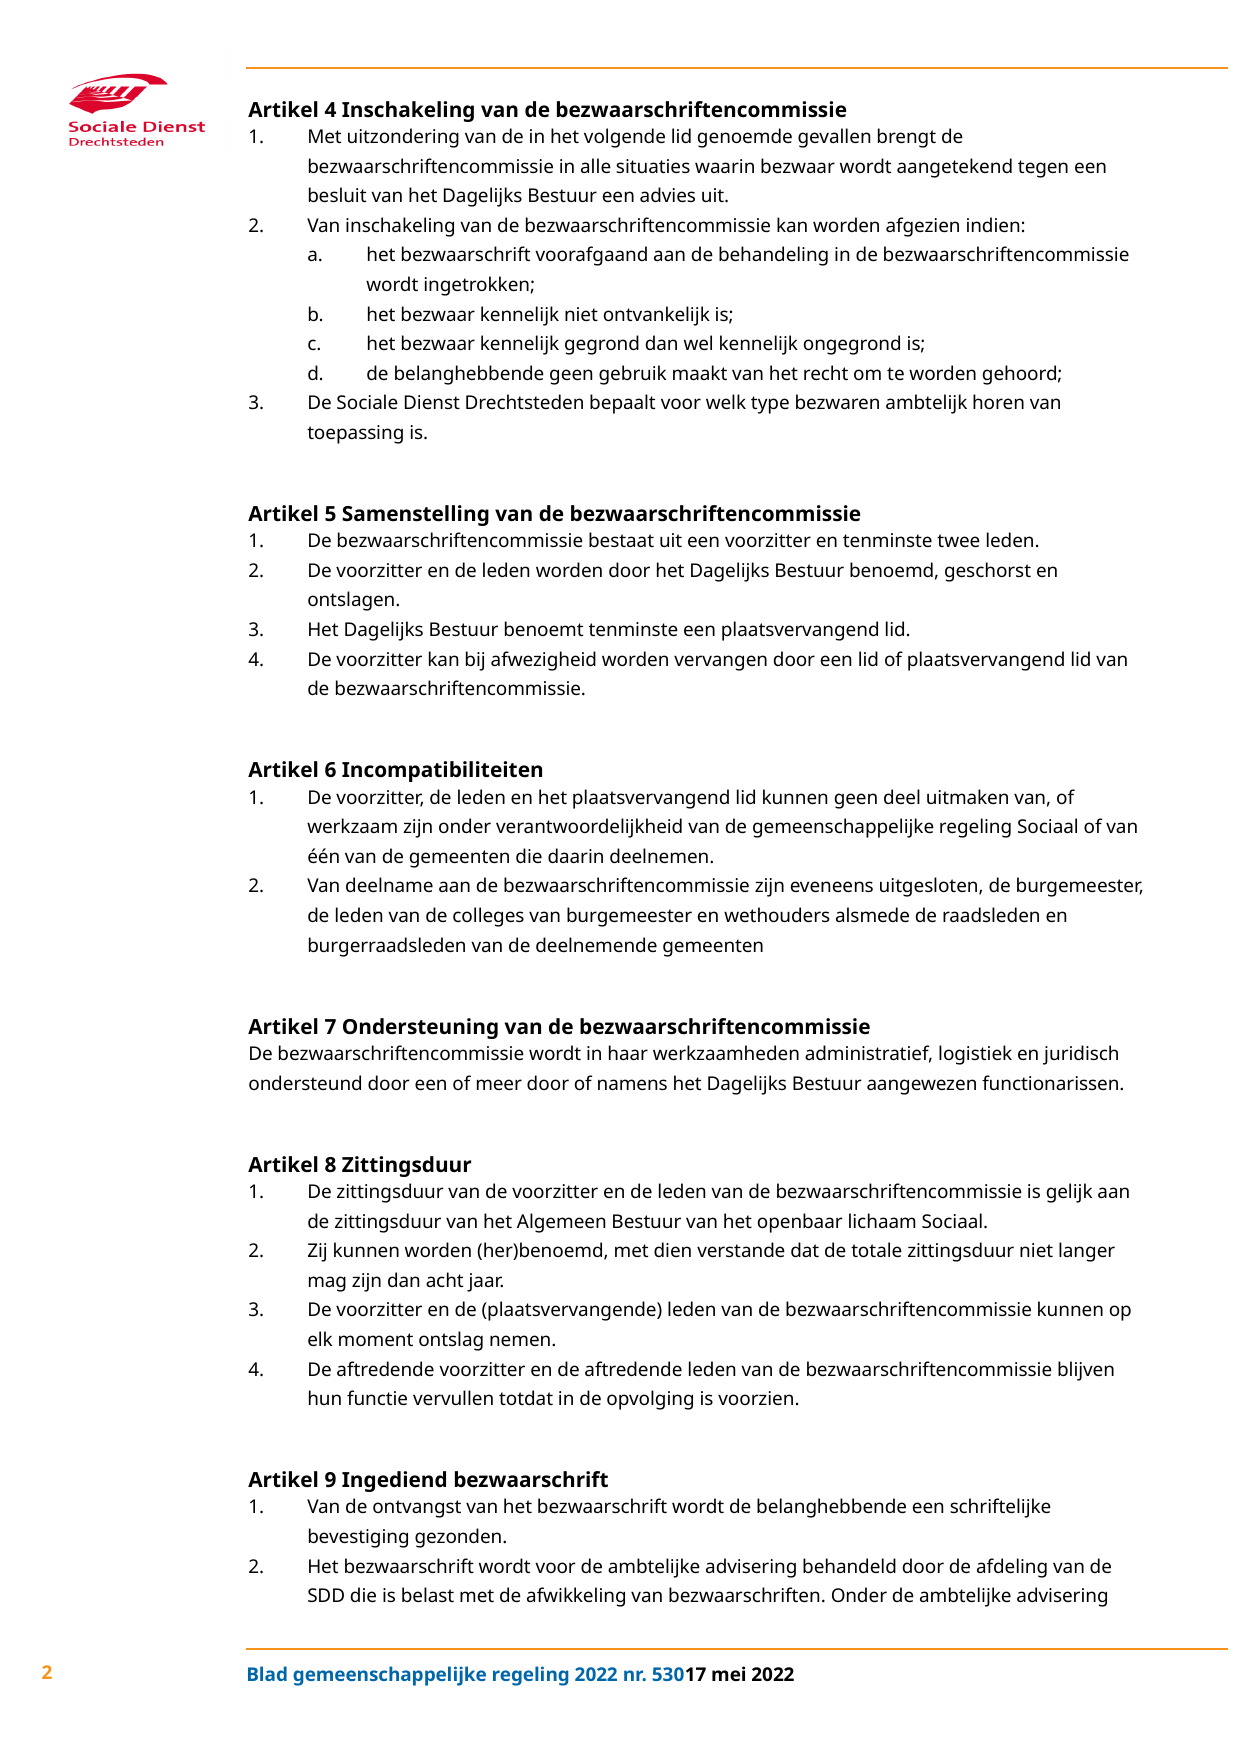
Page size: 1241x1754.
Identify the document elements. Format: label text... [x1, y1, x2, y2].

text Artikel 5 Samenstelling van de bezwaarschriftencommissie [248, 499, 1152, 527]
text Artikel 9 Ingediend bezwaarschrift [248, 1465, 1152, 1494]
list De voorzitter en de leden worden door het Dagelijks Bestuur benoemd, geschorst en ontslagen. [248, 557, 1152, 612]
picture [41, 47, 231, 172]
list De Sociale Dienst Drechtsteden bepaalt voor welk type bezwaren ambtelijk horen van toepassing is. [248, 389, 1152, 445]
list Het Dagelijks Bestuur benoemt tenminste een plaatsvervangend lid. [248, 616, 1152, 642]
list Van de ontvangst van het bezwaarschrift wordt de belanghebbende een schriftelijke bevestiging gezonden. [248, 1494, 1152, 1549]
text Artikel 6 Incompatibiliteiten [248, 755, 1152, 784]
list De voorzitter, de leden en het plaatsvervangend lid kunnen geen deel uitmaken van, of werkzaam zijn onder verantwoordelijkheid van de gemeenschappelijke regeling Sociaal of van één van de gemeenten die daarin deelnemen. [248, 784, 1152, 869]
list Met uitzondering van de in het volgende lid genoemde gevallen brengt de bezwaarschriftencommissie in alle situaties waarin bezwaar wordt aangetekend tegen een besluit van het Dagelijks Bestuur een advies uit. [248, 123, 1152, 208]
list De zittingsduur van de voorzitter en de leden van de bezwaarschriftencommissie is gelijk aan de zittingsduur van het Algemeen Bestuur van het openbaar lichaam Sociaal. [248, 1178, 1152, 1233]
text De bezwaarschriftencommissie wordt in haar werkzaamheden administratief, logistiek en juridisch ondersteund door een of meer door of namens het Dagelijks Bestuur aangewezen functionarissen. [248, 1040, 1152, 1096]
list De aftredende voorzitter en de aftredende leden van de bezwaarschriftencommissie blijven hun functie vervullen totdat in de opvolging is voorzien. [248, 1356, 1152, 1411]
list Het bezwaarschrift wordt voor de ambtelijke advisering behandeld door de afdeling van de SDD die is belast met de afwikkeling van bezwaarschriften. Onder de ambtelijke advisering [248, 1553, 1152, 1608]
list Van inschakeling van de bezwaarschriftencommissie kan worden afgezien indien: [248, 212, 1152, 238]
list De bezwaarschriftencommissie bestaat uit een voorzitter en tenminste twee leden. [248, 527, 1152, 553]
list De voorzitter kan bij afwezigheid worden vervangen door een lid of plaatsvervangend lid van de bezwaarschriftencommissie. [248, 646, 1152, 701]
list het bezwaar kennelijk gegrond dan wel kennelijk ongegrond is; [307, 330, 1152, 356]
text Artikel 8 Zittingsduur [248, 1150, 1152, 1178]
list Zij kunnen worden (her)benoemd, met dien verstande dat de totale zittingsduur niet langer mag zijn dan acht jaar. [248, 1237, 1152, 1293]
list de belanghebbende geen gebruik maakt van het recht om te worden gehoord; [307, 360, 1152, 386]
text Artikel 4 Inschakeling van de bezwaarschriftencommissie [248, 95, 1152, 123]
text Artikel 7 Ondersteuning van de bezwaarschriftencommissie [248, 1012, 1152, 1040]
list het bezwaar kennelijk niet ontvankelijk is; [307, 301, 1152, 326]
list het bezwaarschrift voorafgaand aan de behandeling in de bezwaarschriftencommissie wordt ingetrokken; [307, 242, 1152, 297]
list De voorzitter en de (plaatsvervangende) leden van de bezwaarschriftencommissie kunnen op elk moment ontslag nemen. [248, 1297, 1152, 1352]
list Van deelname aan de bezwaarschriftencommissie zijn eveneens uitgesloten, de burgemeester, de leden van de colleges van burgemeester en wethouders alsmede de raadsleden en burgerraadsleden van de deelnemende gemeenten [248, 873, 1152, 957]
